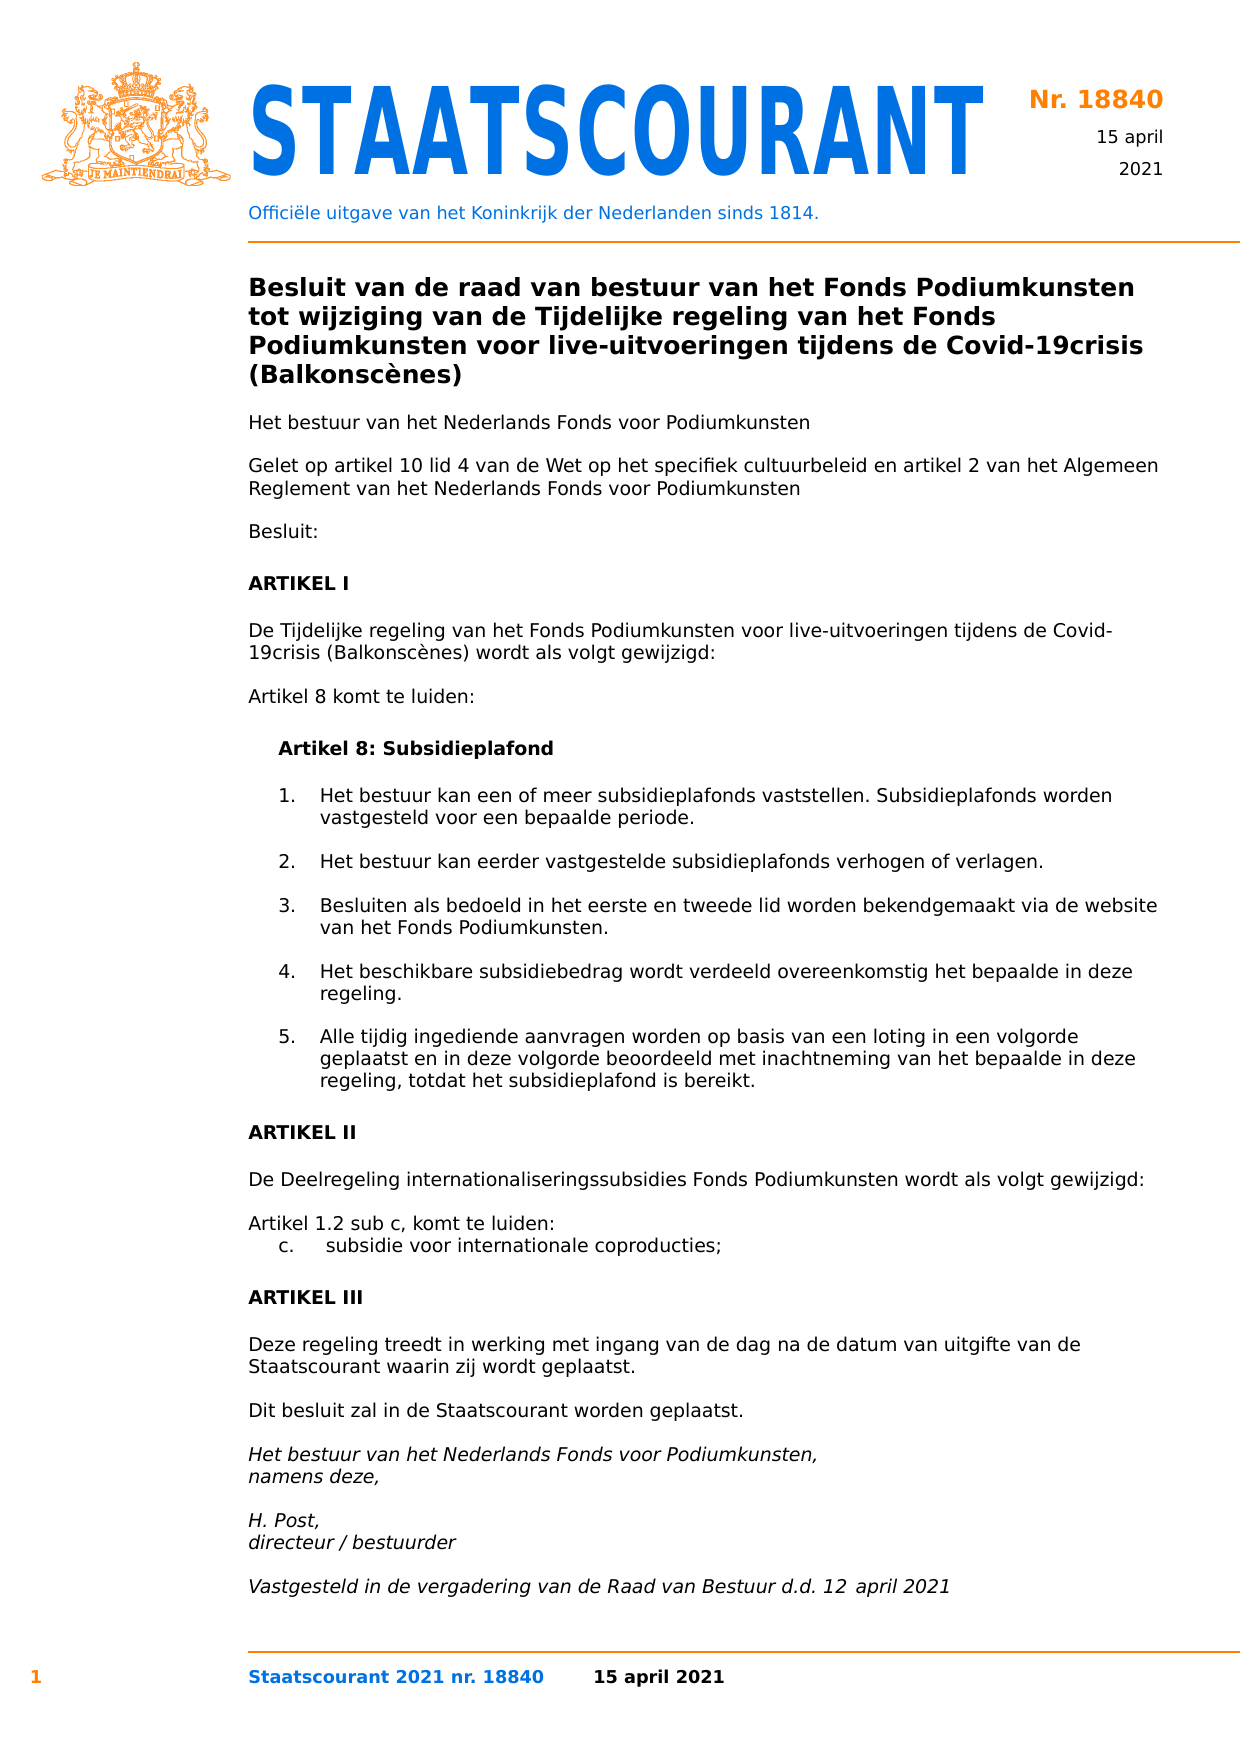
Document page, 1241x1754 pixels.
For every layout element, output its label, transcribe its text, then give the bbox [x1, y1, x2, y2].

text Artikel 8 komt te luiden: [248, 686, 1163, 708]
text Het bestuur van het Nederlands Fonds voor Podiumkunsten, namens deze, H. Post, directeur / bestuurder [248, 1444, 1163, 1554]
text Dit besluit zal in de Staatscourant worden geplaatst. [248, 1400, 1163, 1422]
text Gelet op artikel 10 lid 4 van de Wet op het specifiek cultuurbeleid en artikel 2 van het Algemeen Reglement van het Nederlands Fonds voor Podiumkunsten [248, 455, 1163, 499]
subtitle ARTIKEL III [248, 1287, 1163, 1309]
table_cell 2021 [998, 153, 1240, 203]
text 5. Alle tijdig ingediende aanvragen worden op basis van een loting in een volgorde geplaatst en in deze volgorde beoordeeld met inachtneming van het bepaalde in deze regeling, totdat het subsidieplafond is bereikt. [278, 1026, 1163, 1092]
text De Tijdelijke regeling van het Fonds Podiumkunsten voor live-uitvoeringen tijdens de Covid-19crisis (Balkonscènes) wordt als volgt gewijzigd: [248, 620, 1163, 664]
text 2. Het bestuur kan eerder vastgestelde subsidieplafonds verhogen of verlagen. [278, 851, 1163, 873]
text Het bestuur van het Nederlands Fonds voor Podiumkunsten [248, 412, 1163, 433]
subtitle ARTIKEL II [248, 1122, 1163, 1144]
text 4. Het beschikbare subsidiebedrag wordt verdeeld overeenkomstig het bepaalde in deze regeling. [278, 961, 1163, 1004]
table_header STAATSCOURANT [248, 62, 998, 203]
subtitle ARTIKEL I [248, 573, 1163, 595]
table_cell Officiële uitgave van het Koninkrijk der Nederlanden sinds 1814. [248, 203, 1240, 241]
table_header Nr. 18840 [998, 62, 1240, 121]
table_header [25, 62, 248, 241]
subtitle Artikel 8: Subsidieplafond [278, 738, 1163, 760]
text De Deelregeling internationaliseringssubsidies Fonds Podiumkunsten wordt als volgt gewijzigd: [248, 1169, 1163, 1191]
text 1. Het bestuur kan een of meer subsidieplafonds vaststellen. Subsidieplafonds worden vastgesteld voor een bepaalde periode. [278, 785, 1163, 829]
text c. subsidie voor internationale coproducties; [278, 1235, 1163, 1257]
table_cell 15 april [998, 121, 1240, 153]
text Deze regeling treedt in werking met ingang van de dag na de datum van uitgifte van de Staatscourant waarin zij wordt geplaatst. [248, 1334, 1163, 1378]
text 3. Besluiten als bedoeld in het eerste en tweede lid worden bekendgemaakt via de website van het Fonds Podiumkunsten. [278, 895, 1163, 939]
text Artikel 1.2 sub c, komt te luiden: [248, 1213, 1163, 1235]
subtitle Besluit van de raad van bestuur van het Fonds Podiumkunsten tot wijziging van de Tijdelijke regeling van het Fonds Podiumkunsten voor live-uitvoeringen tijdens de Covid-19crisis (Balkonscènes) [248, 273, 1163, 390]
text Besluit: [248, 521, 1163, 543]
picture [41, 62, 231, 186]
text Vastgesteld in de vergadering van de Raad van Bestuur d.d. 12 april 2021 [248, 1576, 1163, 1597]
